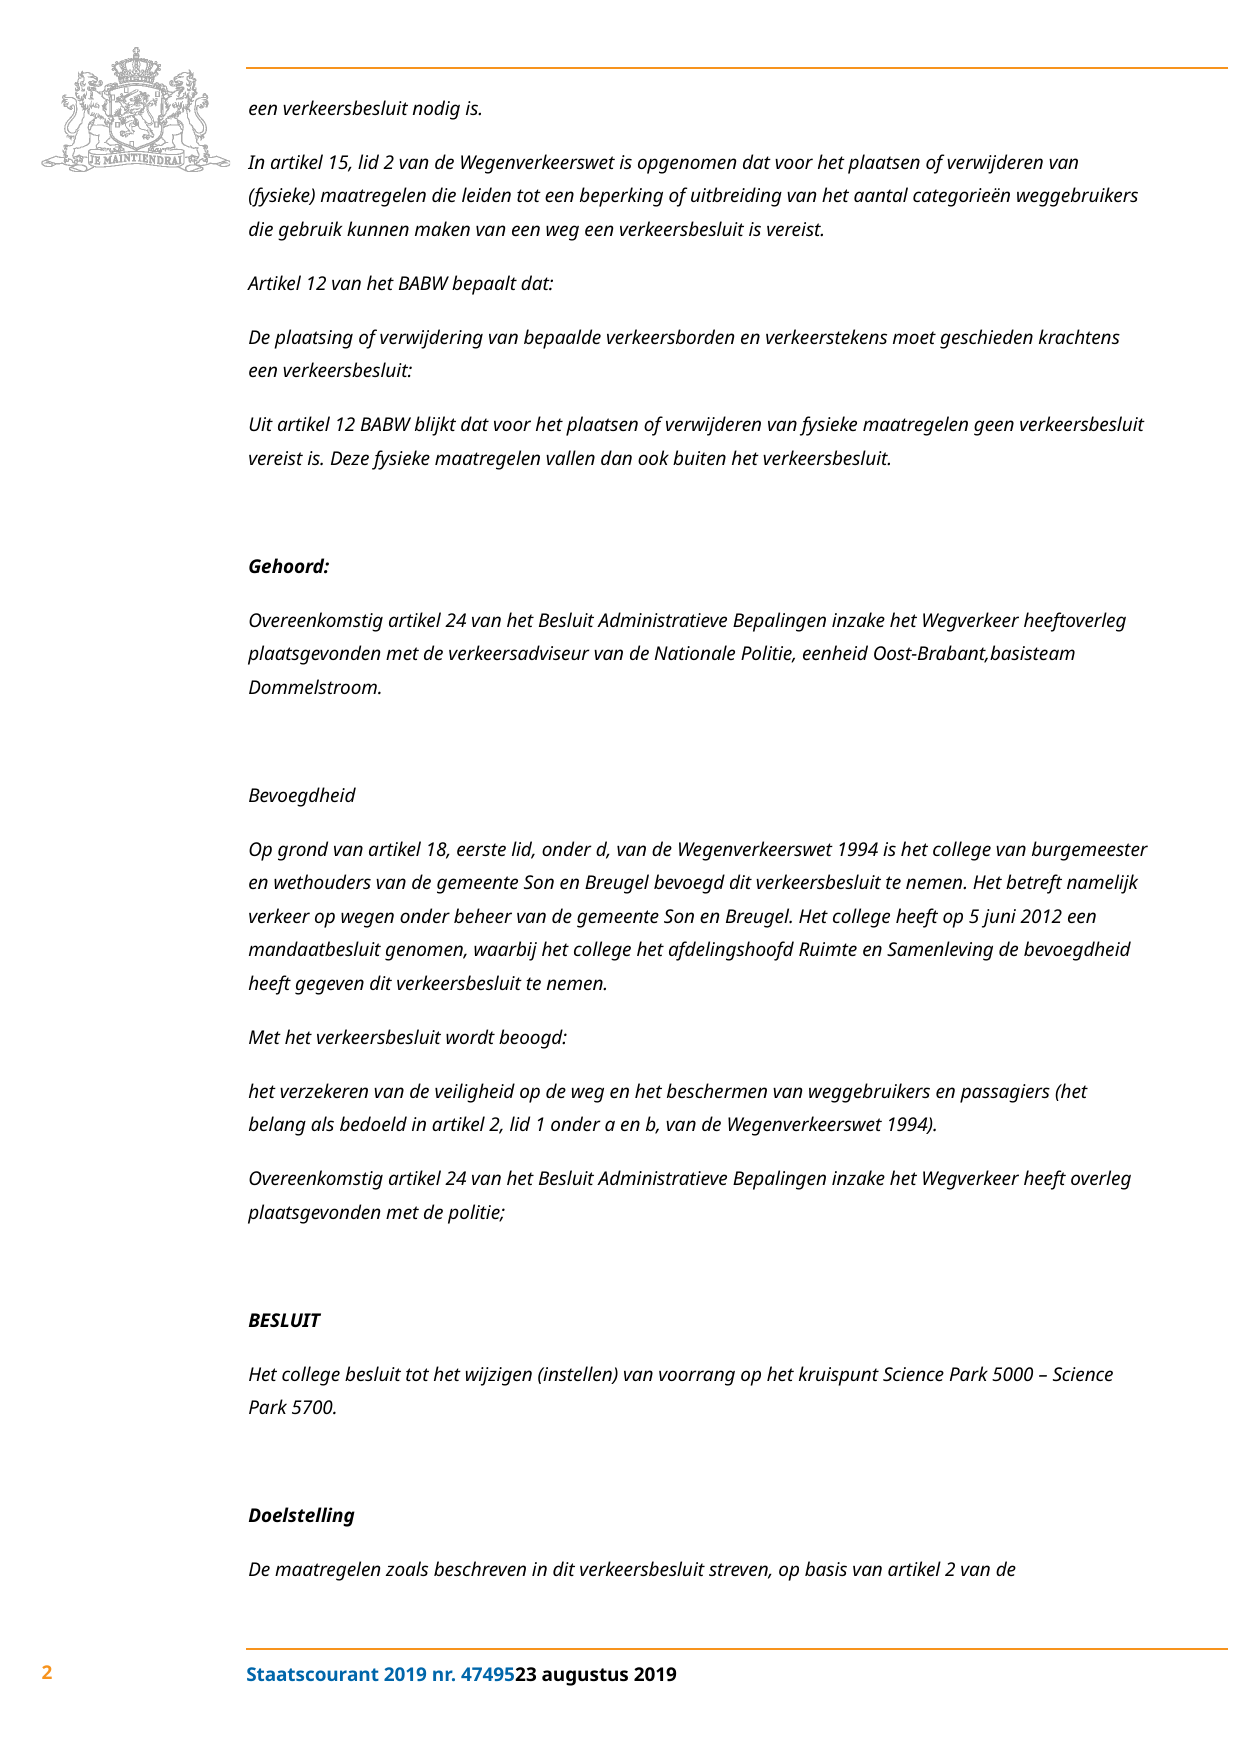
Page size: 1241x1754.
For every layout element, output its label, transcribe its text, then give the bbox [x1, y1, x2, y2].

text BESLUIT [248, 1307, 1152, 1333]
text Overeenkomstig artikel 24 van het Besluit Administratieve Bepalingen inzake het Wegverkeer heeftoverleg plaatsgevonden met de verkeersadviseur van de Nationale Politie, eenheid Oost-Brabant,basisteam Dommelstroom. [248, 607, 1152, 699]
text het verzekeren van de veiligheid op de weg en het beschermen van weggebruikers en passagiers (het belang als bedoeld in artikel 2, lid 1 onder a en b, van de Wegenverkeerswet 1994). [248, 1078, 1152, 1137]
text Met het verkeersbesluit wordt beoogd: [248, 1024, 1152, 1049]
text Overeenkomstig artikel 24 van het Besluit Administratieve Bepalingen inzake het Wegverkeer heeft overleg plaatsgevonden met de politie; [248, 1165, 1152, 1224]
text Doelstelling [248, 1503, 1152, 1528]
text Gehoord: [248, 553, 1152, 579]
text Uit artikel 12 BABW blijkt dat voor het plaatsen of verwijderen van fysieke maatregelen geen verkeersbesluit vereist is. Deze fysieke maatregelen vallen dan ook buiten het verkeersbesluit. [248, 411, 1152, 471]
text De maatregelen zoals beschreven in dit verkeersbesluit streven, op basis van artikel 2 van de [248, 1557, 1152, 1582]
text Bevoegdheid [248, 782, 1152, 808]
picture [41, 47, 231, 172]
text In artikel 15, lid 2 van de Wegenverkeerswet is opgenomen dat voor het plaatsen of verwijderen van (fysieke) maatregelen die leiden tot een beperking of uitbreiding van het aantal categorieën weggebruikers die gebruik kunnen maken van een weg een verkeersbesluit is vereist. [248, 149, 1152, 241]
text Het college besluit tot het wijzigen (instellen) van voorrang op het kruispunt Science Park 5000 – Science Park 5700. [248, 1361, 1152, 1420]
text Op grond van artikel 18, eerste lid, onder d, van de Wegenverkeerswet 1994 is het college van burgemeester en wethouders van de gemeente Son en Breugel bevoegd dit verkeersbesluit te nemen. Het betreft namelijk verkeer op wegen onder beheer van de gemeente Son en Breugel. Het college heeft op 5 juni 2012 een mandaatbesluit genomen, waarbij het college het afdelingshoofd Ruimte en Samenleving de bevoegdheid heeft gegeven dit verkeersbesluit te nemen. [248, 836, 1152, 996]
text Artikel 12 van het BABW bepaalt dat: [248, 270, 1152, 296]
text een verkeersbesluit nodig is. [248, 95, 1152, 121]
text De plaatsing of verwijdering van bepaalde verkeersborden en verkeerstekens moet geschieden krachtens een verkeersbesluit: [248, 324, 1152, 383]
